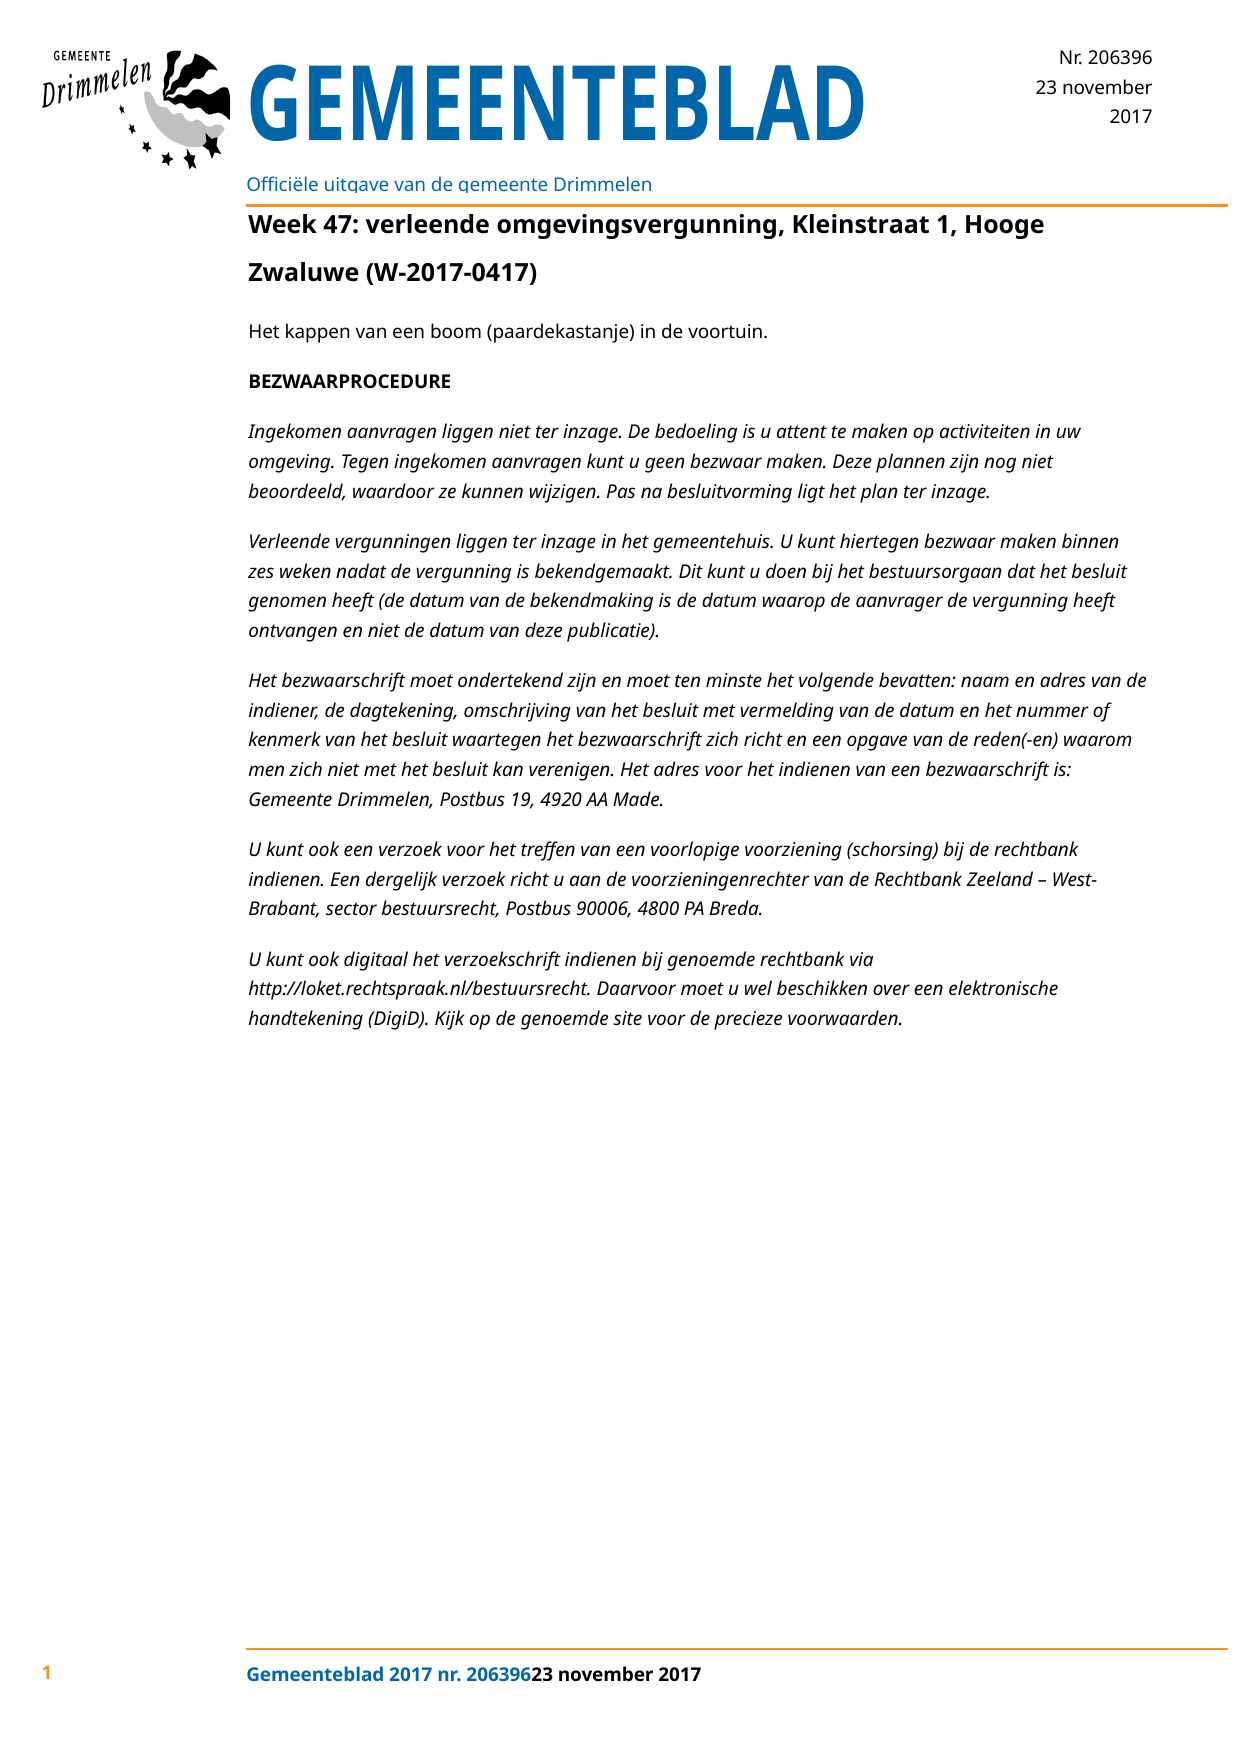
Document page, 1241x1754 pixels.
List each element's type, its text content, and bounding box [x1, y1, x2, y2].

text U kunt ook een verzoek voor het treffen van een voorlopige voorziening (schorsing) bij de rechtbank indienen. Een dergelijk verzoek richt u aan de voorzieningenrechter van de Rechtbank Zeeland – West-Brabant, sector bestuursrecht, Postbus 90006, 4800 PA Breda. [248, 836, 1152, 921]
text BEZWAARPROCEDURE [248, 368, 1152, 394]
text Het kappen van een boom (paardekastanje) in de voortuin. [248, 318, 1152, 344]
text Het bezwaarschrift moet ondertekend zijn en moet ten minste het volgende bevatten: naam en adres van de indiener, de dagtekening, omschrijving van het besluit met vermelding van de datum en het nummer of kenmerk van het besluit waartegen het bezwaarschrift zich richt en een opgave van de reden(-en) waarom men zich niet met het besluit kan verenigen. Het adres voor het indienen van een bezwaarschrift is: Gemeente Drimmelen, Postbus 19, 4920 AA Made. [248, 667, 1152, 812]
text Week 47: verleende omgevingsvergunning, Kleinstraat 1, Hooge Zwaluwe (W-2017-0417) [248, 207, 1152, 288]
text Verleende vergunningen liggen ter inzage in het gemeentehuis. U kunt hiertegen bezwaar maken binnen zes weken nadat de vergunning is bekendgemaakt. Dit kunt u doen bij het bestuursorgaan dat het besluit genomen heeft (de datum van de bekendmaking is de datum waarop de aanvrager de vergunning heeft ontvangen en niet de datum van deze publicatie). [248, 528, 1152, 643]
text Ingekomen aanvragen liggen niet ter inzage. De bedoeling is u attent te maken op activiteiten in uw omgeving. Tegen ingekomen aanvragen kunt u geen bezwaar maken. Deze plannen zijn nog niet beoordeeld, waardoor ze kunnen wijzigen. Pas na besluitvorming ligt het plan ter inzage. [248, 419, 1152, 504]
text U kunt ook digitaal het verzoekschrift indienen bij genoemde rechtbank via http://loket.rechtspraak.nl/bestuursrecht. Daarvoor moet u wel beschikken over een elektronische handtekening (DigiD). Kijk op de genoemde site voor de precieze voorwaarden. [248, 946, 1152, 1031]
picture [41, 47, 231, 172]
